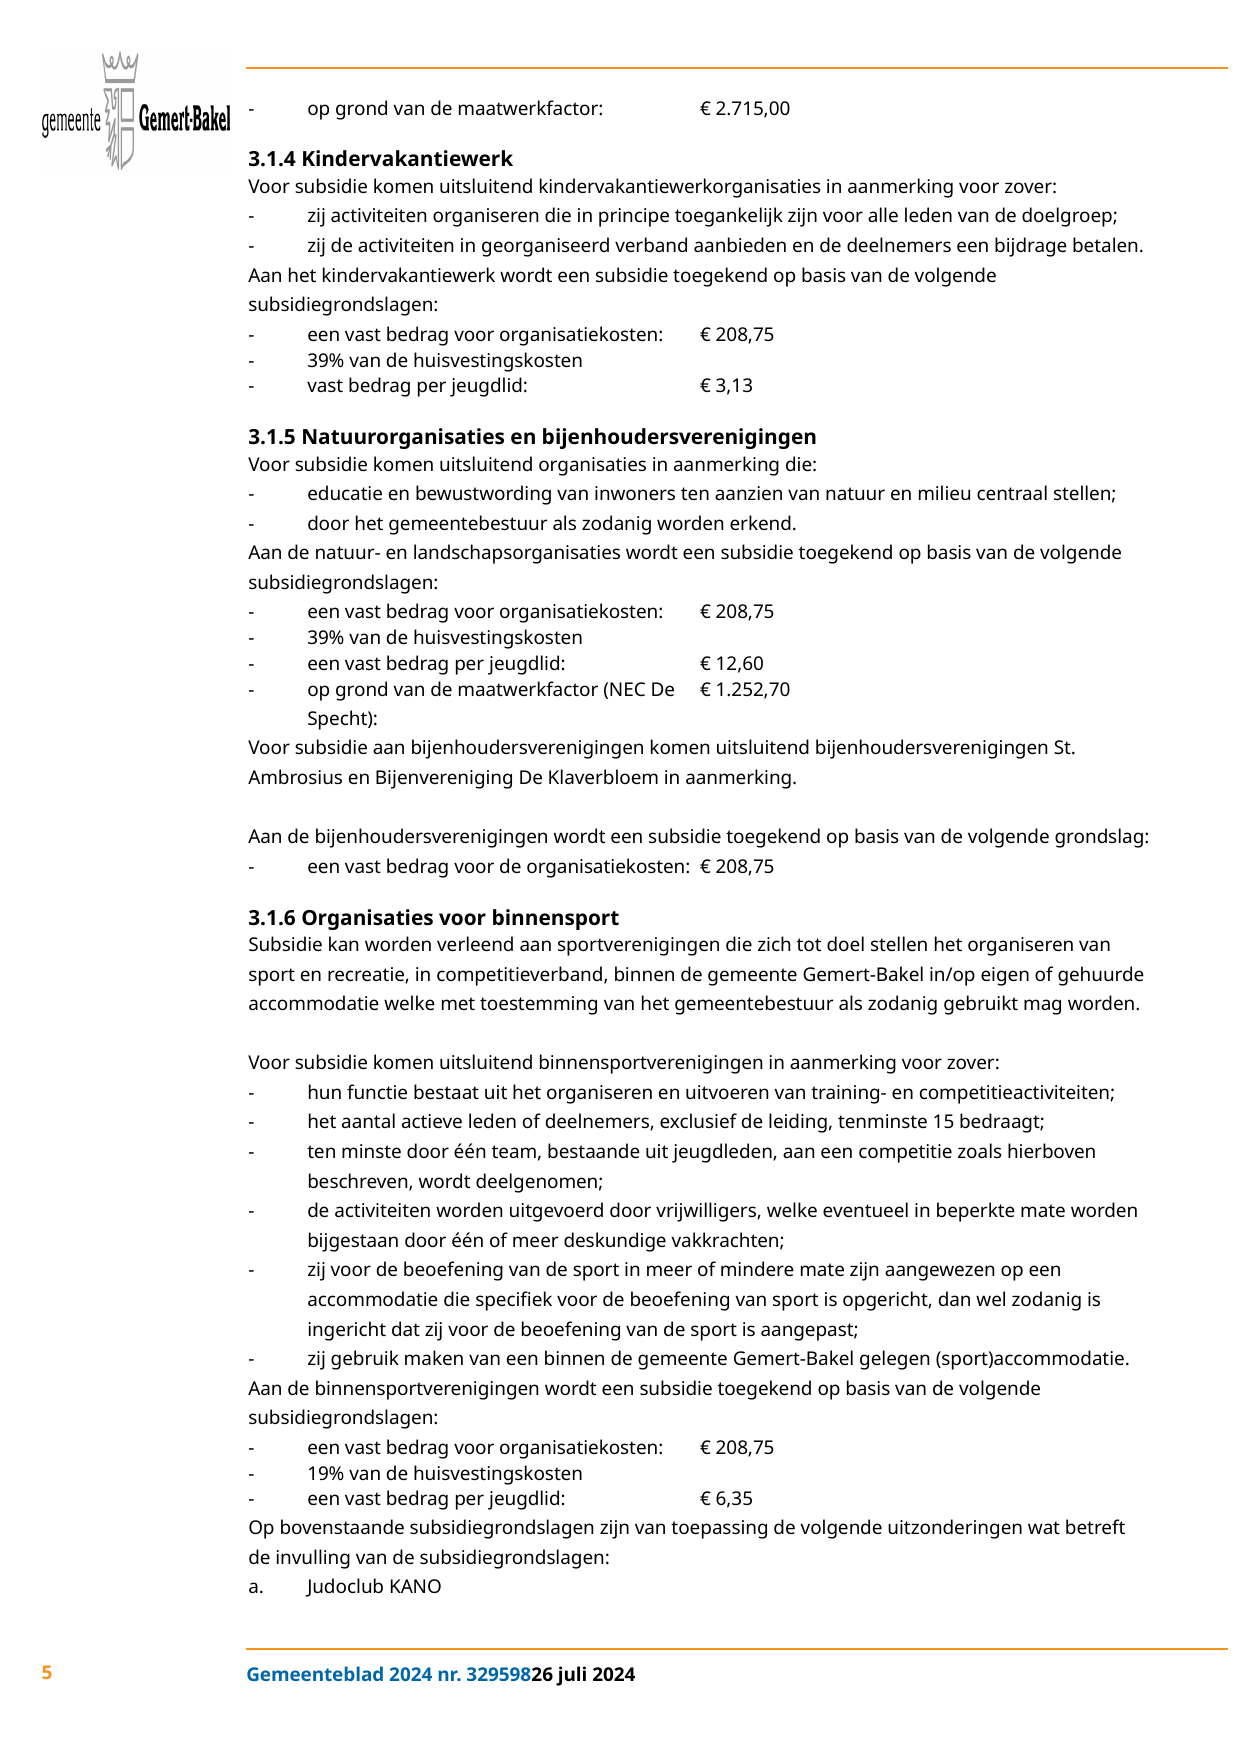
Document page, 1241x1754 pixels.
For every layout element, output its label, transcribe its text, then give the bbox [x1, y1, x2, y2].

table_header een vast bedrag voor organisatiekosten: [248, 1434, 700, 1460]
list hun functie bestaat uit het organiseren en uitvoeren van training- en competitieactiviteiten; [248, 1079, 1152, 1105]
table_header een vast bedrag voor de organisatiekosten: [248, 853, 700, 879]
table_cell 39% van de huisvestingskosten [248, 347, 700, 372]
text Voor subsidie komen uitsluitend binnensportverenigingen in aanmerking voor zover: [248, 1049, 1152, 1075]
table_cell op grond van de maatwerkfactor: [248, 95, 700, 121]
text Voor subsidie komen uitsluitend organisaties in aanmerking die: [248, 451, 1152, 476]
list de activiteiten worden uitgevoerd door vrijwilligers, welke eventueel in beperkte mate worden bijgestaan door één of meer deskundige vakkrachten; [248, 1197, 1152, 1253]
list door het gemeentebestuur als zodanig worden erkend. [248, 510, 1152, 536]
text Aan de natuur- en landschapsorganisaties wordt een subsidie toegekend op basis van de volgende subsidiegrondslagen: [248, 539, 1152, 595]
table_header een vast bedrag voor organisatiekosten: [248, 321, 700, 347]
table_header € 208,75 [700, 853, 1152, 879]
list ten minste door één team, bestaande uit jeugdleden, aan een competitie zoals hierboven beschreven, wordt deelgenomen; [248, 1138, 1152, 1193]
table_cell [700, 1460, 1152, 1486]
text Aan de binnensportverenigingen wordt een subsidie toegekend op basis van de volgende subsidiegrondslagen: [248, 1375, 1152, 1430]
list Judoclub KANO [248, 1574, 1152, 1599]
table_cell op grond van de maatwerkfactor (NEC De Specht): [248, 676, 700, 731]
table_cell [700, 625, 1152, 650]
text Subsidie kan worden verleend aan sportverenigingen die zich tot doel stellen het organiseren van sport en recreatie, in competitieverband, binnen de gemeente Gemert-Bakel in/op eigen of gehuurde accommodatie welke met toestemming van het gemeentebestuur als zodanig gebruikt mag worden. [248, 931, 1152, 1016]
table_cell € 3,13 [700, 373, 1152, 398]
list zij voor de beoefening van de sport in meer of mindere mate zijn aangewezen op een accommodatie die specifiek voor de beoefening van sport is opgericht, dan wel zodanig is ingericht dat zij voor de beoefening van de sport is aangepast; [248, 1257, 1152, 1341]
table_cell [700, 347, 1152, 372]
table_cell vast bedrag per jeugdlid: [248, 373, 700, 398]
list educatie en bewustwording van inwoners ten aanzien van natuur en milieu centraal stellen; [248, 480, 1152, 506]
table_header € 208,75 [700, 599, 1152, 624]
list zij de activiteiten in georganiseerd verband aanbieden en de deelnemers een bijdrage betalen. [248, 232, 1152, 258]
table_header € 208,75 [700, 321, 1152, 347]
text Aan de bijenhoudersverenigingen wordt een subsidie toegekend op basis van de volgende grondslag: [248, 823, 1152, 849]
text Voor subsidie komen uitsluitend kindervakantiewerkorganisaties in aanmerking voor zover: [248, 173, 1152, 199]
list zij gebruik maken van een binnen de gemeente Gemert-Bakel gelegen (sport)accommodatie. [248, 1345, 1152, 1371]
text Voor subsidie aan bijenhoudersverenigingen komen uitsluitend bijenhoudersverenigingen St. Ambrosius en Bijenvereniging De Klaverbloem in aanmerking. [248, 734, 1152, 790]
list zij activiteiten organiseren die in principe toegankelijk zijn voor alle leden van de doelgroep; [248, 203, 1152, 228]
table_cell een vast bedrag per jeugdlid: [248, 650, 700, 676]
text 3.1.6 Organisaties voor binnensport [248, 903, 1152, 931]
table_header € 208,75 [700, 1434, 1152, 1460]
text Aan het kindervakantiewerk wordt een subsidie toegekend op basis van de volgende subsidiegrondslagen: [248, 262, 1152, 317]
table_cell € 12,60 [700, 650, 1152, 676]
table_header een vast bedrag voor organisatiekosten: [248, 599, 700, 624]
picture [41, 47, 231, 172]
table_cell € 2.715,00 [700, 95, 1152, 121]
text Op bovenstaande subsidiegrondslagen zijn van toepassing de volgende uitzonderingen wat betreft de invulling van de subsidiegrondslagen: [248, 1514, 1152, 1570]
table_cell 39% van de huisvestingskosten [248, 625, 700, 650]
text 3.1.4 Kindervakantiewerk [248, 144, 1152, 173]
table_cell een vast bedrag per jeugdlid: [248, 1486, 700, 1511]
list het aantal actieve leden of deelnemers, exclusief de leiding, tenminste 15 bedraagt; [248, 1109, 1152, 1134]
text 3.1.5 Natuurorganisaties en bijenhoudersverenigingen [248, 422, 1152, 451]
table_cell 19% van de huisvestingskosten [248, 1460, 700, 1486]
table_cell € 6,35 [700, 1486, 1152, 1511]
table_cell € 1.252,70 [700, 676, 1152, 731]
